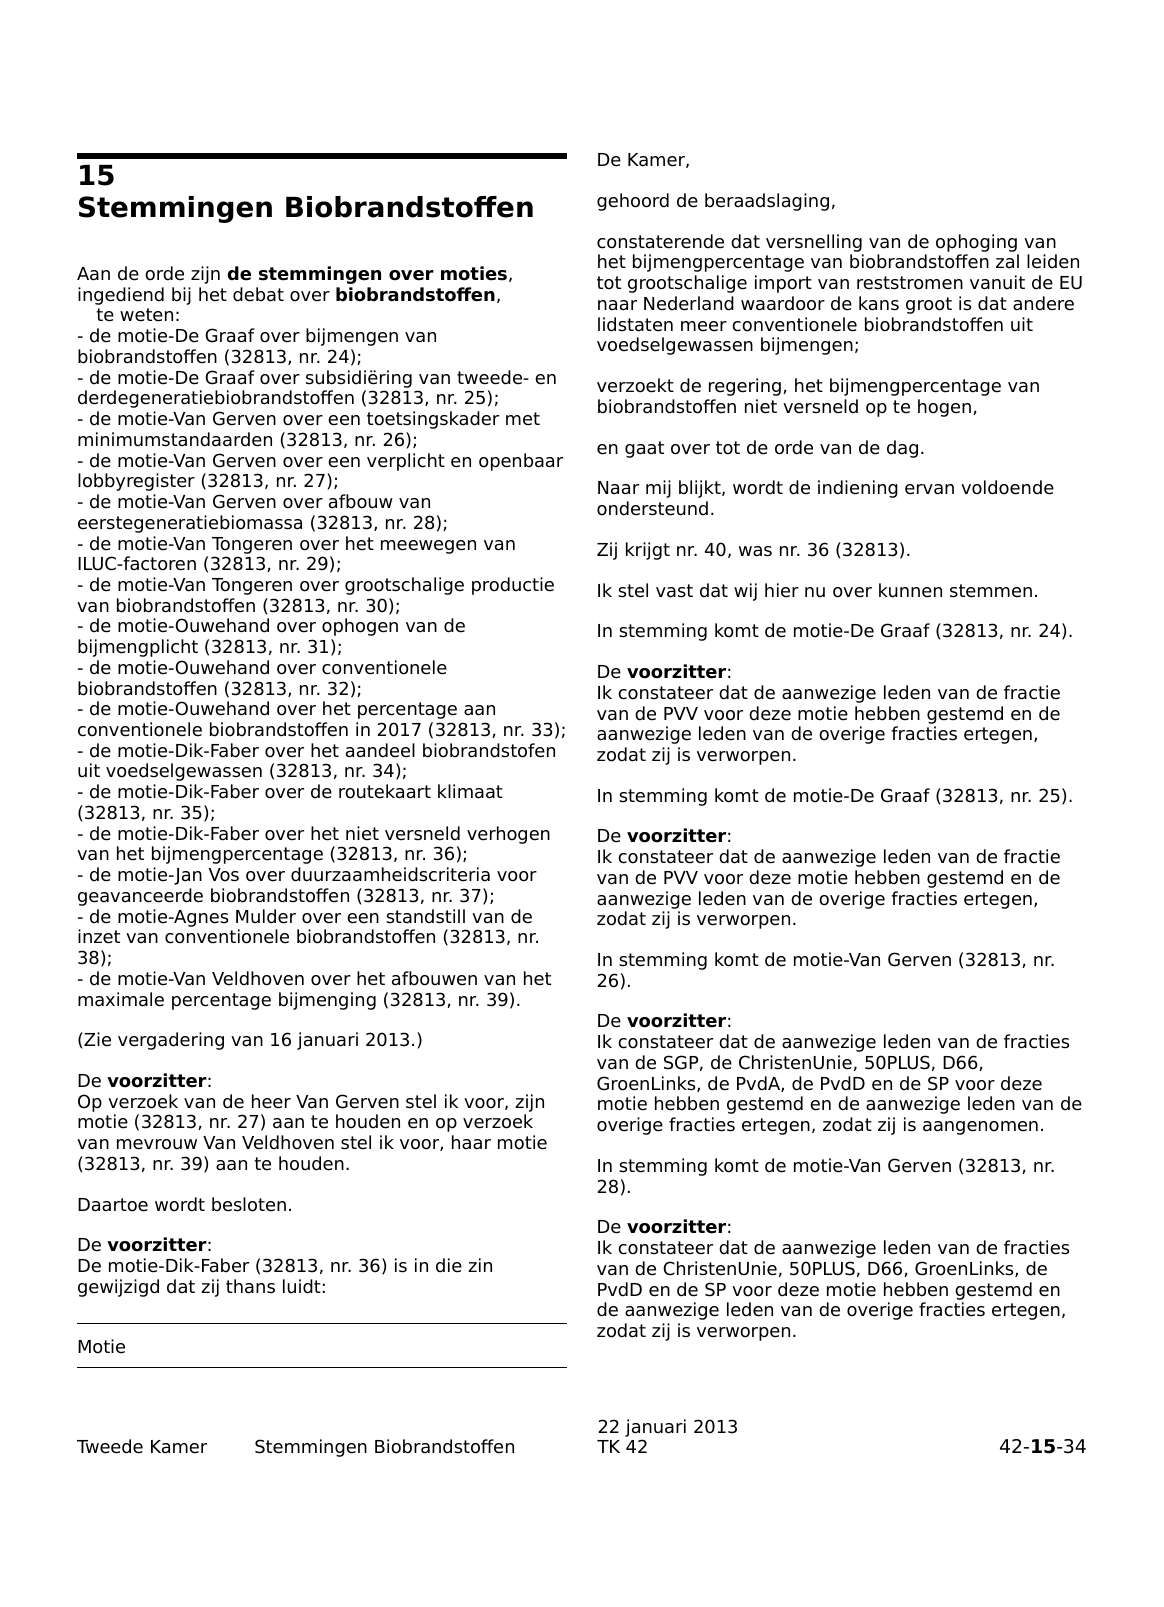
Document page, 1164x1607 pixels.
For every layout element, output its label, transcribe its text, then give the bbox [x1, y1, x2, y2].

text - de motie-Dik-Faber over het aandeel biobrandstofen uit voedselgewassen (32813, nr. 34); [77, 741, 567, 782]
text - de motie-Van Gerven over afbouw van eerstegeneratiebiomassa (32813, nr. 28); [77, 492, 567, 533]
text - de motie-Dik-Faber over de routekaart klimaat (32813, nr. 35); [77, 782, 567, 823]
text Zij krijgt nr. 40, was nr. 36 (32813). [596, 540, 1087, 560]
text - de motie-Van Gerven over een verplicht en openbaar lobbyregister (32813, nr. 27); [77, 450, 567, 492]
text gehoord de beraadslaging, [596, 191, 1087, 212]
text - de motie-Ouwehand over ophogen van de bijmengplicht (32813, nr. 31); [77, 616, 567, 658]
text In stemming komt de motie-De Graaf (32813, nr. 25). [596, 786, 1087, 806]
text - de motie-Ouwehand over conventionele biobrandstoffen (32813, nr. 32); [77, 658, 567, 699]
text Daartoe wordt besloten. [77, 1194, 567, 1215]
text In stemming komt de motie-De Graaf (32813, nr. 24). [596, 621, 1087, 642]
text - de motie-Jan Vos over duurzaamheidscriteria voor geavanceerde biobrandstoffen (32813, nr. 37); [77, 865, 567, 906]
text - de motie-De Graaf over subsidiëring van tweede- en derdegeneratiebiobrandstoffen (32813, nr. 25); [77, 367, 567, 409]
text - de motie-Van Tongeren over grootschalige productie van biobrandstoffen (32813, nr. 30); [77, 575, 567, 616]
text In stemming komt de motie-Van Gerven (32813, nr. 28). [596, 1156, 1087, 1197]
text De voorzitter: [596, 1217, 1087, 1238]
text te weten: [77, 305, 567, 326]
text verzoekt de regering, het bijmengpercentage van biobrandstoffen niet versneld op te hogen, [596, 376, 1087, 417]
text - de motie-Ouwehand over het percentage aan conventionele biobrandstoffen in 2017 (32813, nr. 33); [77, 699, 567, 741]
text De voorzitter: [596, 1011, 1087, 1032]
text De voorzitter: [77, 1235, 567, 1256]
text De voorzitter: [77, 1071, 567, 1092]
text - de motie-De Graaf over bijmengen van biobrandstoffen (32813, nr. 24); [77, 326, 567, 367]
text - de motie-Van Gerven over een toetsingskader met minimumstandaarden (32813, nr. 26); [77, 409, 567, 450]
text De voorzitter: [596, 662, 1087, 683]
text Motie [77, 1337, 567, 1358]
text Op verzoek van de heer Van Gerven stel ik voor, zijn motie (32813, nr. 27) aan te houden en op verzoek van mevrouw Van Veldhoven stel ik voor, haar motie (32813, nr. 39) aan te houden. [77, 1092, 567, 1174]
text De voorzitter: [596, 826, 1087, 847]
text - de motie-Van Tongeren over het meewegen van ILUC-factoren (32813, nr. 29); [77, 533, 567, 575]
text (Zie vergadering van 16 januari 2013.) [77, 1030, 567, 1051]
text De Kamer, [596, 150, 1087, 171]
text - de motie-Van Veldhoven over het afbouwen van het maximale percentage bijmenging (32813, nr. 39). [77, 969, 567, 1010]
text Ik constateer dat de aanwezige leden van de fractie van de PVV voor deze motie hebben gestemd en de aanwezige leden van de overige fracties ertegen, zodat zij is verworpen. [596, 847, 1087, 930]
text Ik constateer dat de aanwezige leden van de fractie van de PVV voor deze motie hebben gestemd en de aanwezige leden van de overige fracties ertegen, zodat zij is verworpen. [596, 683, 1087, 766]
title 15 Stemmingen Biobrandstoffen [77, 159, 567, 224]
text - de motie-Dik-Faber over het niet versneld verhogen van het bijmengpercentage (32813, nr. 36); [77, 823, 567, 865]
text Naar mij blijkt, wordt de indiening ervan voldoende ondersteund. [596, 478, 1087, 520]
text Ik constateer dat de aanwezige leden van de fracties van de ChristenUnie, 50PLUS, D66, GroenLinks, de PvdD en de SP voor deze motie hebben gestemd en de aanwezige leden van de overige fracties ertegen, zodat zij is verworpen. [596, 1238, 1087, 1342]
text In stemming komt de motie-Van Gerven (32813, nr. 26). [596, 950, 1087, 991]
text en gaat over tot de orde van de dag. [596, 437, 1087, 458]
text constaterende dat versnelling van de ophoging van het bijmengpercentage van biobrandstoffen zal leiden tot grootschalige import van reststromen vanuit de EU naar Nederland waardoor de kans groot is dat andere lidstaten meer conventionele biobrandstoffen uit voedselgewassen bijmengen; [596, 232, 1087, 356]
text Ik stel vast dat wij hier nu over kunnen stemmen. [596, 580, 1087, 601]
text - de motie-Agnes Mulder over een standstill van de inzet van conventionele biobrandstoffen (32813, nr. 38); [77, 906, 567, 969]
text De motie-Dik-Faber (32813, nr. 36) is in die zin gewijzigd dat zij thans luidt: [77, 1256, 567, 1297]
text Aan de orde zijn de stemmingen over moties, ingediend bij het debat over biobrandstoffen, [77, 264, 567, 305]
text Ik constateer dat de aanwezige leden van de fracties van de SGP, de ChristenUnie, 50PLUS, D66, GroenLinks, de PvdA, de PvdD en de SP voor deze motie hebben gestemd en de aanwezige leden van de overige fracties ertegen, zodat zij is aangenomen. [596, 1032, 1087, 1136]
